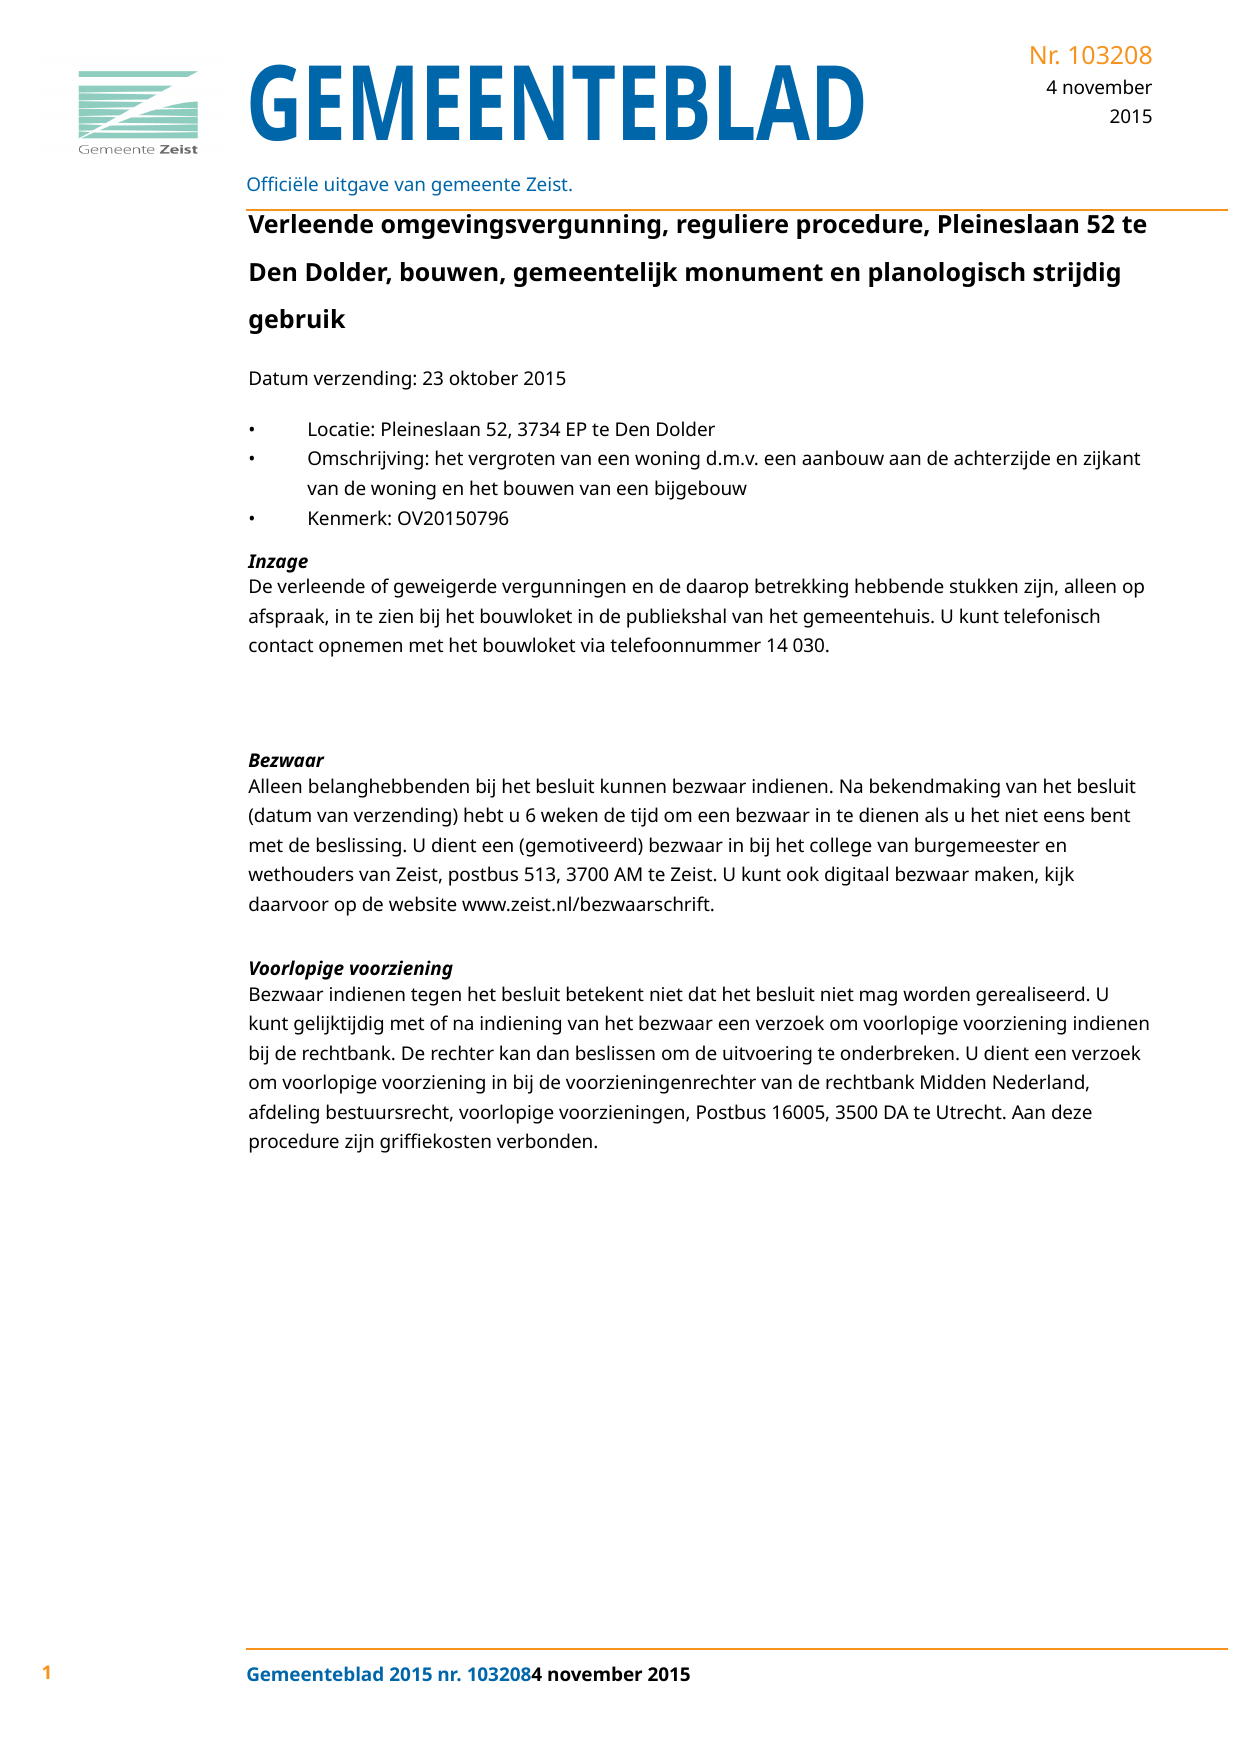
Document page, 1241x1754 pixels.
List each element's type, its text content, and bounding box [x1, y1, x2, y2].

list Locatie: Pleineslaan 52, 3734 EP te Den Dolder [248, 416, 1152, 442]
text Bezwaar indienen tegen het besluit betekent niet dat het besluit niet mag worden gerealiseerd. U kunt gelijktijdig met of na indiening van het bezwaar een verzoek om voorlopige voorziening indienen bij de rechtbank. De rechter kan dan beslissen om de uitvoering te onderbreken. U dient een verzoek om voorlopige voorziening in bij de voorzieningenrechter van de rechtbank Midden Nederland, afdeling bestuursrecht, voorlopige voorzieningen, Postbus 16005, 3500 DA te Utrecht. Aan deze procedure zijn griffiekosten verbonden. [248, 981, 1152, 1154]
text Bezwaar [248, 747, 1152, 773]
text Verleende omgevingsvergunning, reguliere procedure, Pleineslaan 52 te Den Dolder, bouwen, gemeentelijk monument en planologisch strijdig gebruik [248, 211, 1152, 336]
list Kenmerk: OV20150796 [248, 505, 1152, 530]
text Datum verzending: 23 oktober 2015 [248, 366, 1152, 391]
list Omschrijving: het vergroten van een woning d.m.v. een aanbouw aan de achterzijde en zijkant van de woning en het bouwen van een bijgebouw [248, 446, 1152, 501]
text Inzage [248, 548, 1152, 573]
text Alleen belanghebbenden bij het besluit kunnen bezwaar indienen. Na bekendmaking van het besluit (datum van verzending) hebt u 6 weken de tijd om een bezwaar in te dienen als u het niet eens bent met de beslissing. U dient een (gemotiveerd) bezwaar in bij het college van burgemeester en wethouders van Zeist, postbus 513, 3700 AM te Zeist. U kunt ook digitaal bezwaar maken, kijk daarvoor op de website www.zeist.nl/bezwaarschrift. [248, 773, 1152, 917]
text Voorlopige voorziening [248, 955, 1152, 981]
text De verleende of geweigerde vergunningen en de daarop betrekking hebbende stukken zijn, alleen op afspraak, in te zien bij het bouwloket in de publiekshal van het gemeentehuis. U kunt telefonisch contact opnemen met het bouwloket via telefoonnummer 14 030. [248, 573, 1152, 658]
picture [41, 47, 231, 172]
